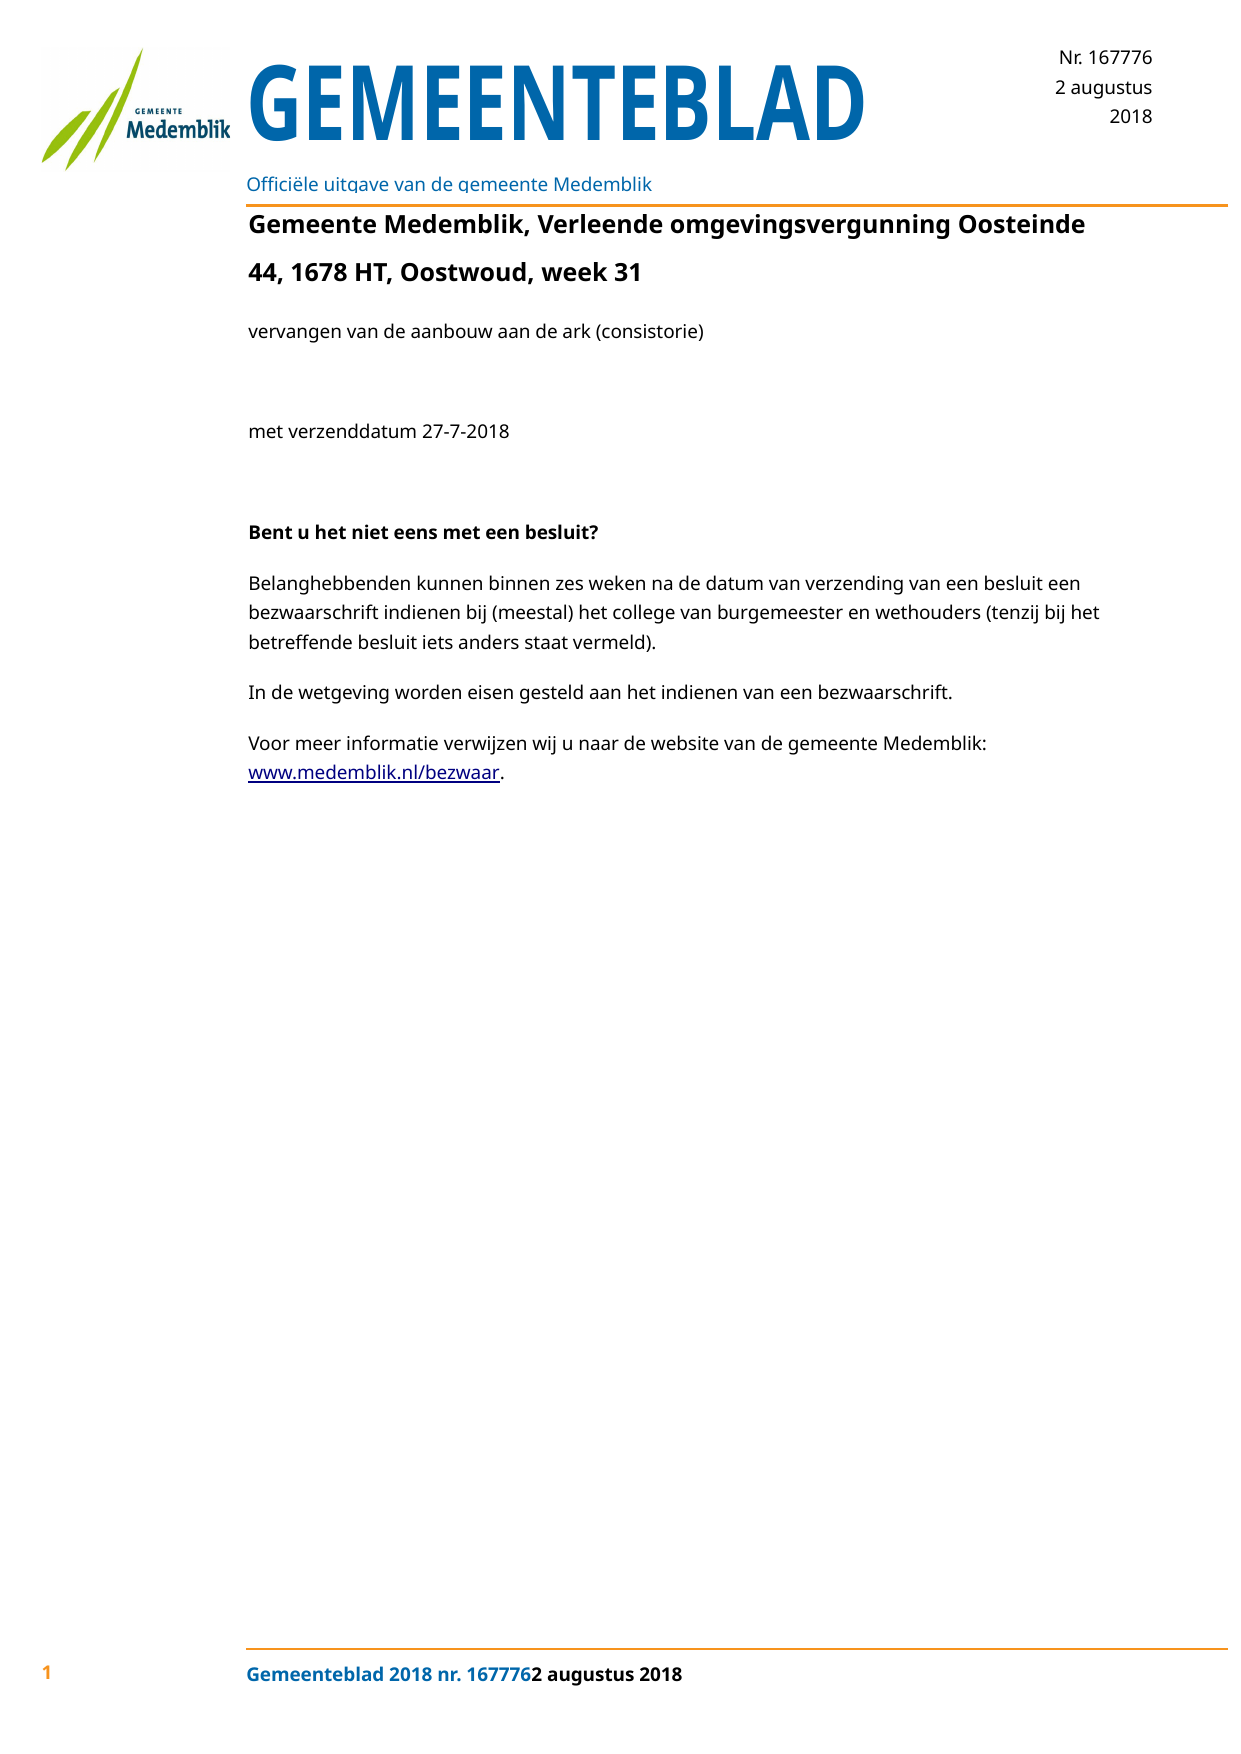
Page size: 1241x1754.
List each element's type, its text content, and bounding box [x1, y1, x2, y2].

text met verzenddatum 27-7-2018 [248, 419, 1152, 444]
text Voor meer informatie verwijzen wij u naar de website van de gemeente Medemblik: www.medemblik.nl/bezwaar. [248, 730, 1152, 785]
text Belanghebbenden kunnen binnen zes weken na de datum van verzending van een besluit een bezwaarschrift indienen bij (meestal) het college van burgemeester en wethouders (tenzij bij het betreffende besluit iets anders staat vermeld). [248, 570, 1152, 655]
text Gemeente Medemblik, Verleende omgevingsvergunning Oosteinde 44, 1678 HT, Oostwoud, week 31 [248, 207, 1152, 288]
text vervangen van de aanbouw aan de ark (consistorie) [248, 318, 1152, 344]
text In de wetgeving worden eisen gesteld aan het indienen van een bezwaarschrift. [248, 679, 1152, 705]
picture [41, 47, 231, 172]
text Bent u het niet eens met een besluit? [248, 519, 1152, 545]
